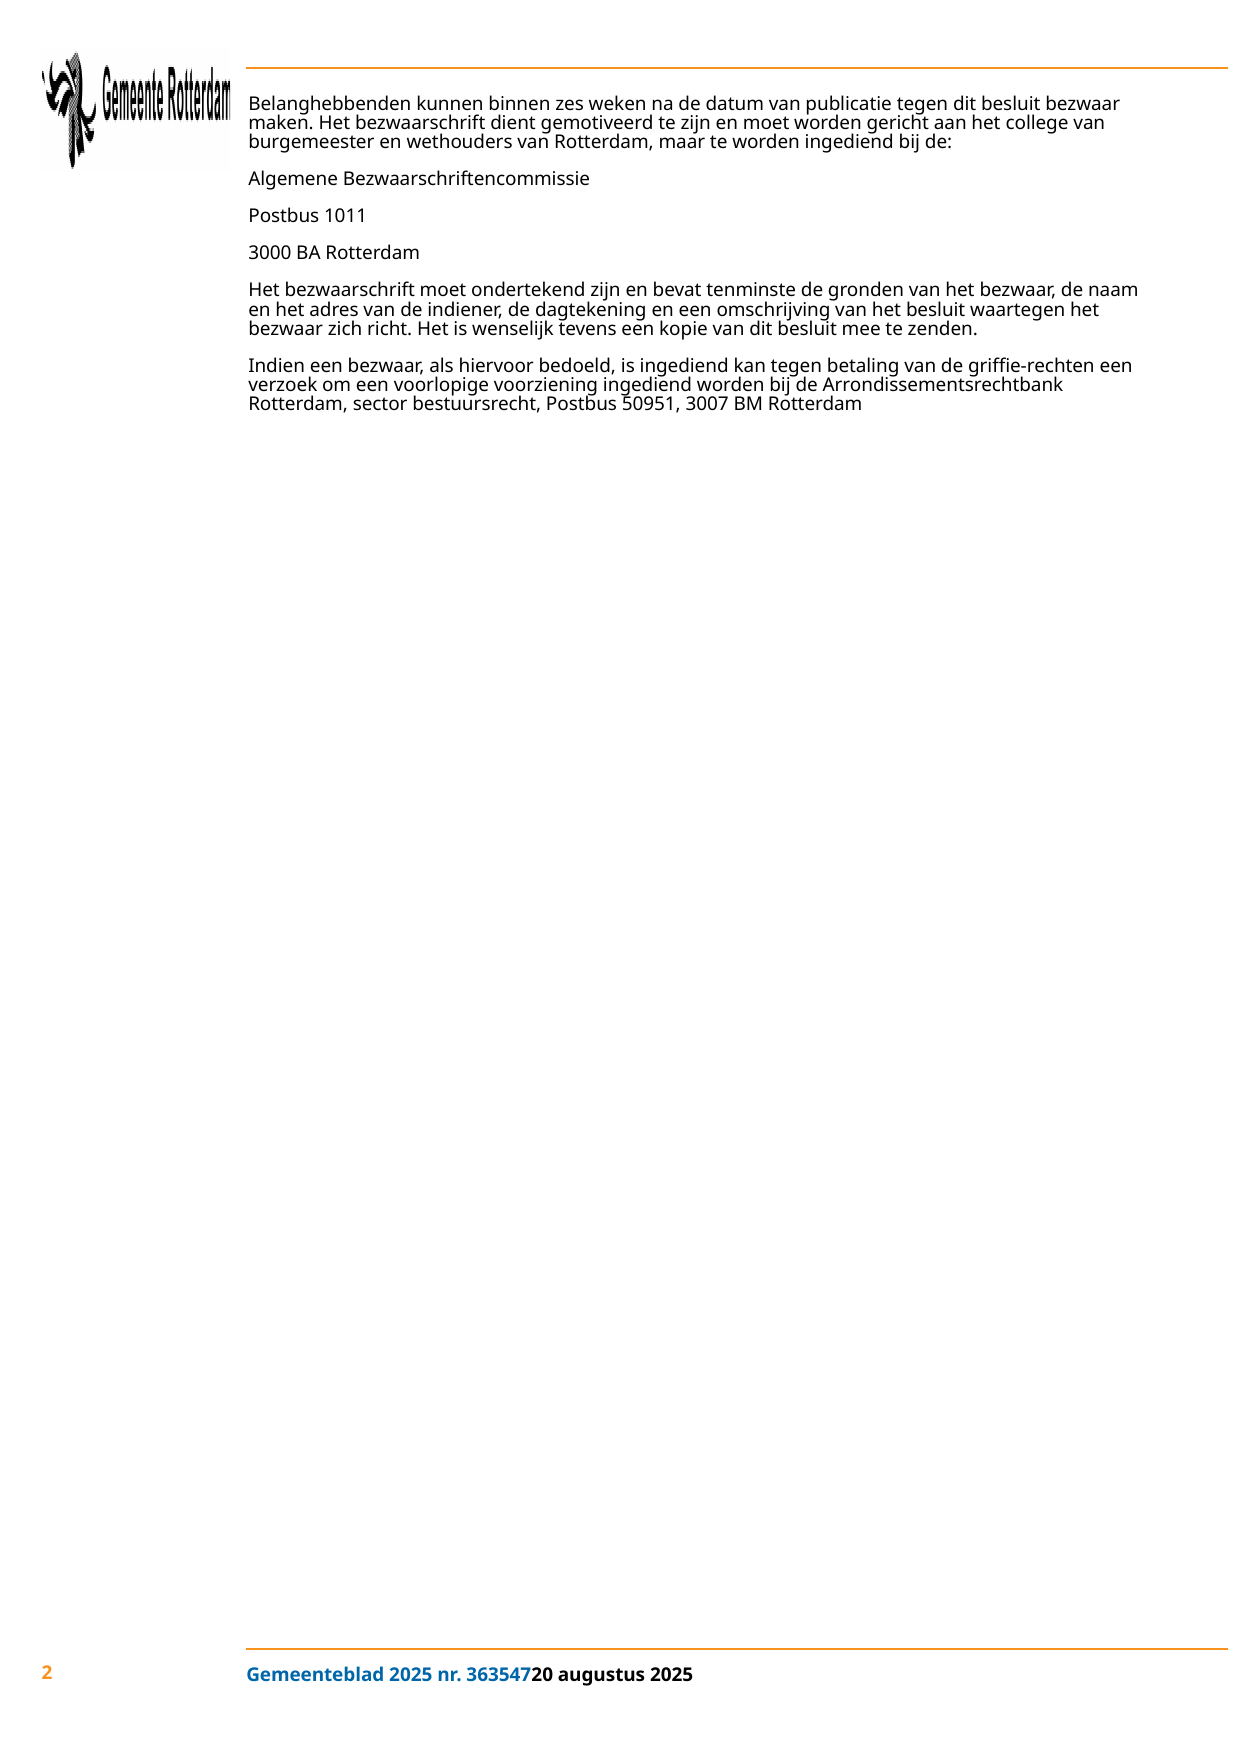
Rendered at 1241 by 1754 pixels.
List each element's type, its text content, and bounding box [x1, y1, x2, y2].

text Indien een bezwaar, als hiervoor bedoeld, is ingediend kan tegen betaling van de griffie-rechten een verzoek om een voorlopige voorziening ingediend worden bij de Arrondissementsrechtbank Rotterdam, sector bestuursrecht, Postbus 50951, 3007 BM Rotterdam [248, 357, 1152, 414]
text Postbus 1011 [248, 207, 1152, 227]
text Belanghebbenden kunnen binnen zes weken na de datum van publicatie tegen dit besluit bezwaar maken. Het bezwaarschrift dient gemotiveerd te zijn en moet worden gericht aan het college van burgemeester en wethouders van Rotterdam, maar te worden ingediend bij de: [248, 95, 1152, 153]
picture [41, 47, 231, 172]
text 3000 BA Rotterdam [248, 244, 1152, 263]
text Algemene Bezwaarschriftencommissie [248, 170, 1152, 189]
text Het bezwaarschrift moet ondertekend zijn en bevat tenminste de gronden van het bezwaar, de naam en het adres van de indiener, de dagtekening en een omschrijving van het besluit waartegen het bezwaar zich richt. Het is wenselijk tevens een kopie van dit besluit mee te zenden. [248, 281, 1152, 339]
